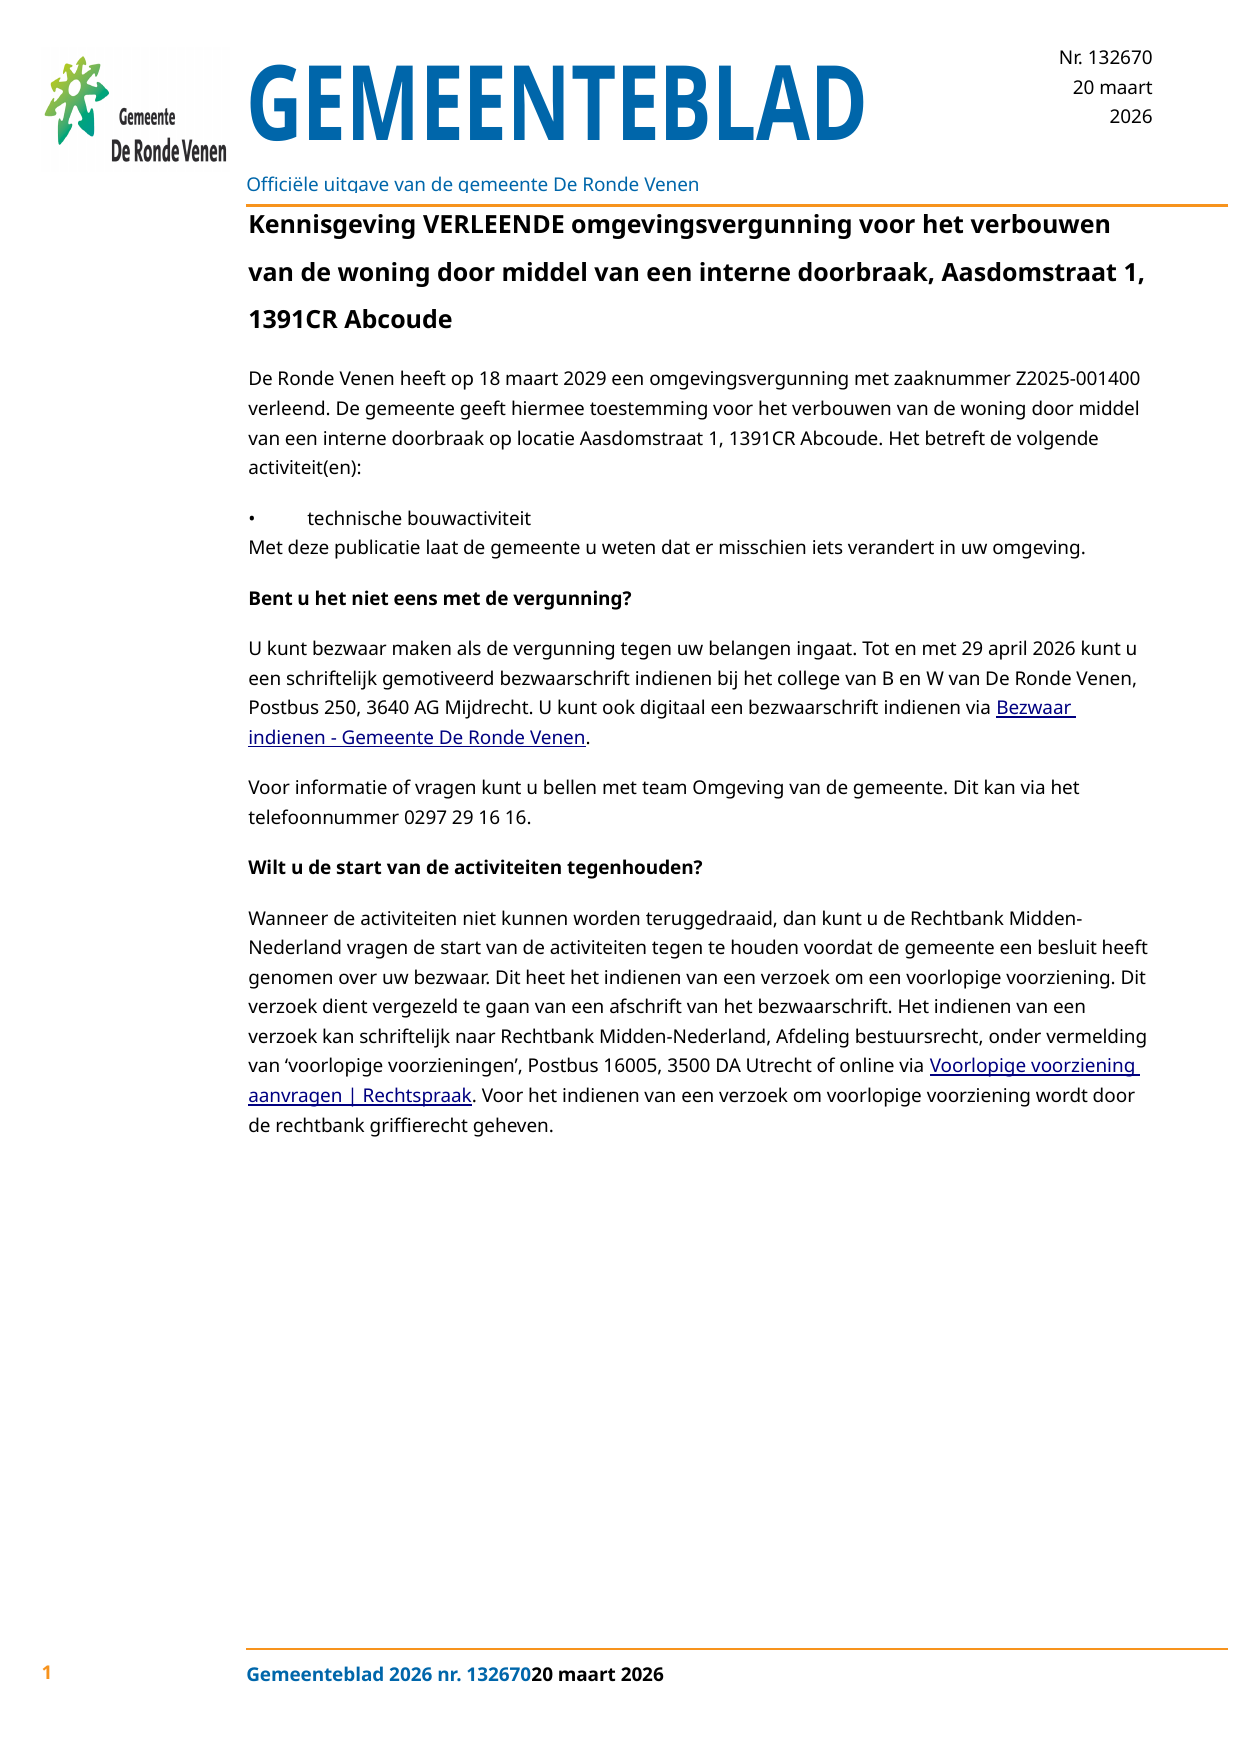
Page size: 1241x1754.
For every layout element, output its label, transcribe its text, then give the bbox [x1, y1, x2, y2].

text Wilt u de start van de activiteiten tegenhouden? [248, 854, 1152, 880]
text Voor informatie of vragen kunt u bellen met team Omgeving van de gemeente. Dit kan via het telefoonnummer 0297 29 16 16. [248, 774, 1152, 829]
text Bent u het niet eens met de vergunning? [248, 585, 1152, 610]
text Kennisgeving VERLEENDE omgevingsvergunning voor het verbouwen van de woning door middel van een interne doorbraak, Aasdomstraat 1, 1391CR Abcoude [248, 207, 1152, 336]
text De Ronde Venen heeft op 18 maart 2029 een omgevingsvergunning met zaaknummer Z2025-001400 verleend. De gemeente geeft hiermee toestemming voor het verbouwen van de woning door middel van een interne doorbraak op locatie Aasdomstraat 1, 1391CR Abcoude. Het betreft de volgende activiteit(en): [248, 366, 1152, 480]
list technische bouwactiviteit [248, 505, 1152, 530]
text U kunt bezwaar maken als de vergunning tegen uw belangen ingaat. Tot en met 29 april 2026 kunt u een schriftelijk gemotiveerd bezwaarschrift indienen bij het college van B en W van De Ronde Venen, Postbus 250, 3640 AG Mijdrecht. U kunt ook digitaal een bezwaarschrift indienen via Bezwaar indienen - Gemeente De Ronde Venen. [248, 635, 1152, 749]
picture [41, 47, 231, 172]
text Wanneer de activiteiten niet kunnen worden teruggedraaid, dan kunt u de Rechtbank Midden-Nederland vragen de start van de activiteiten tegen te houden voordat de gemeente een besluit heeft genomen over uw bezwaar. Dit heet het indienen van een verzoek om een voorlopige voorziening. Dit verzoek dient vergezeld te gaan van een afschrift van het bezwaarschrift. Het indienen van een verzoek kan schriftelijk naar Rechtbank Midden-Nederland, Afdeling bestuursrecht, onder vermelding van ‘voorlopige voorzieningen’, Postbus 16005, 3500 DA Utrecht of online via Voorlopige voorziening aanvragen | Rechtspraak. Voor het indienen van een verzoek om voorlopige voorziening wordt door de rechtbank griffierecht geheven. [248, 905, 1152, 1137]
text Met deze publicatie laat de gemeente u weten dat er misschien iets verandert in uw omgeving. [248, 534, 1152, 560]
